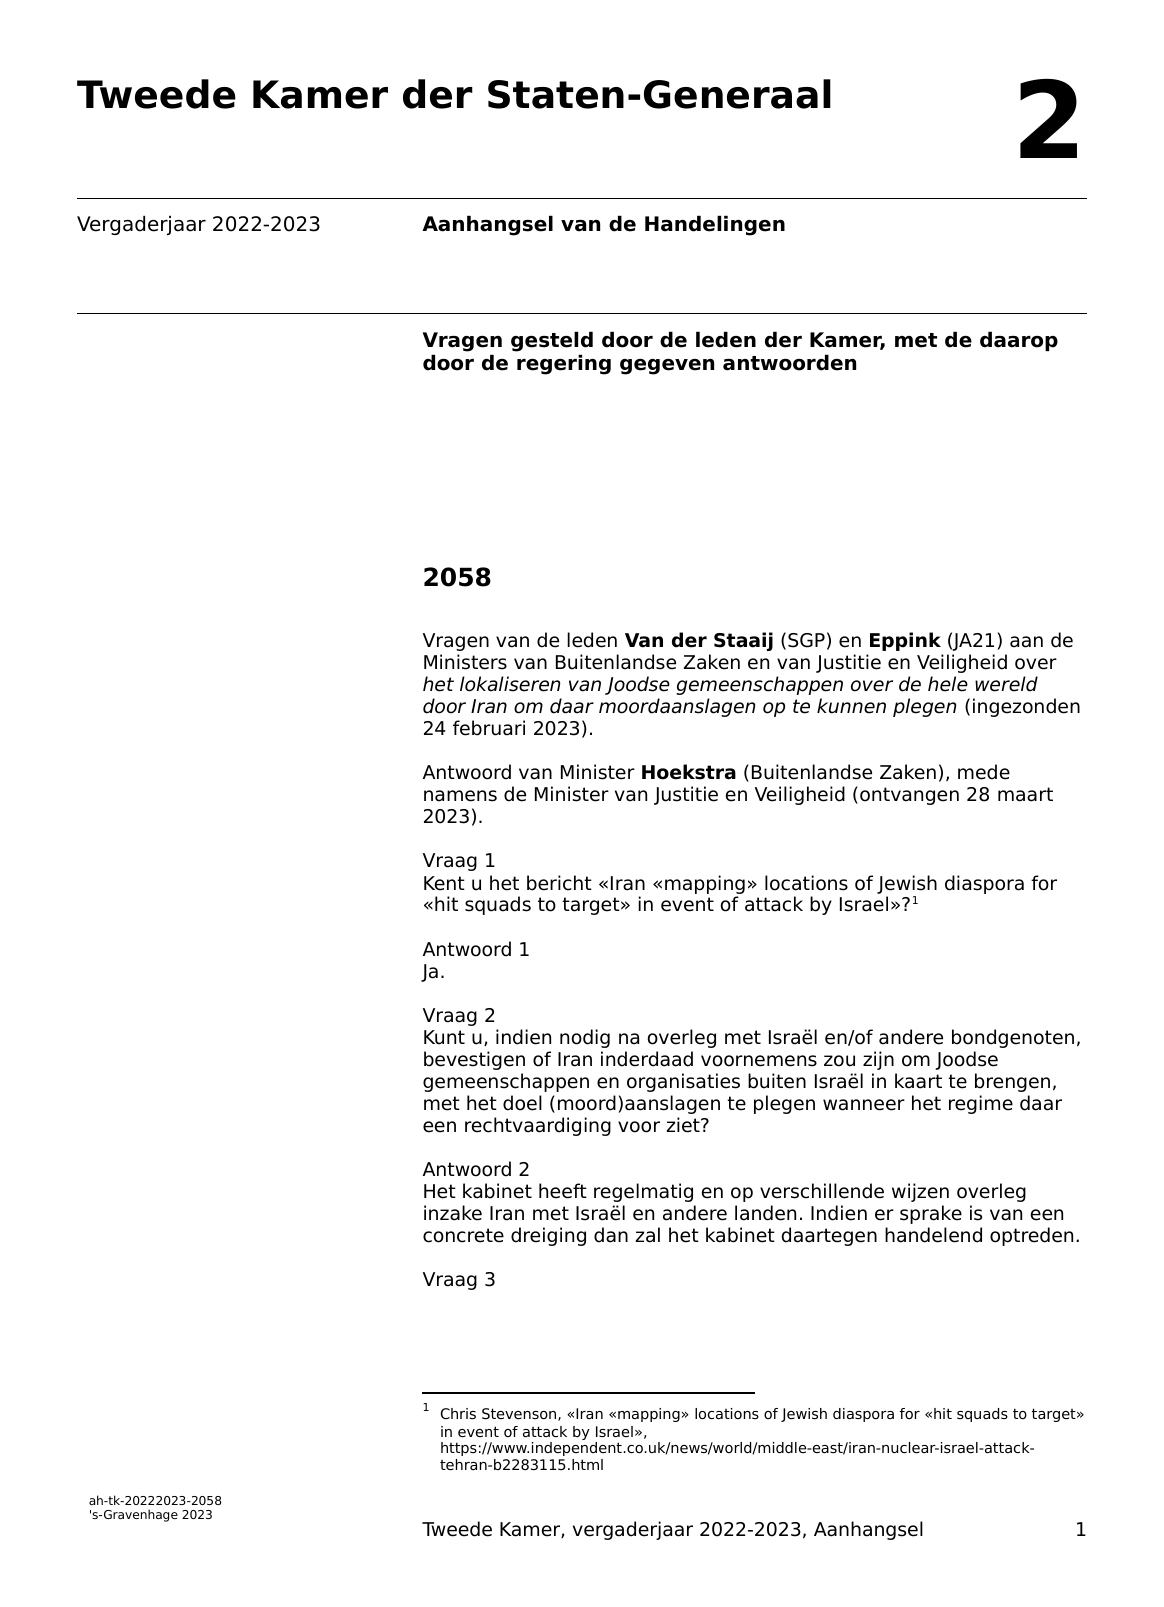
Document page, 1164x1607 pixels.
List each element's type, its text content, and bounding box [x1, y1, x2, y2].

text Ja. [422, 961, 1087, 982]
table_header Tweede Kamer der Staten-Generaal [77, 59, 886, 198]
text 2058 [422, 563, 1087, 592]
text Kunt u, indien nodig na overleg met Israël en/of andere bondgenoten, bevestigen of Iran inderdaad voornemens zou zijn om Joodse gemeenschappen en organisaties buiten Israël in kaart te brengen, met het doel (moord)aanslagen te plegen wanneer het regime daar een rechtvaardiging voor ziet? [422, 1027, 1087, 1137]
text Antwoord van Minister Hoekstra (Buitenlandse Zaken), mede namens de Minister van Justitie en Veiligheid (ontvangen 28 maart 2023). [422, 762, 1087, 828]
text Vraag 2 [422, 1005, 1087, 1027]
table_header 2 [886, 59, 1087, 198]
text Het kabinet heeft regelmatig en op verschillende wijzen overleg inzake Iran met Israël en andere landen. Indien er sprake is van een concrete dreiging dan zal het kabinet daartegen handelend optreden. [422, 1181, 1087, 1247]
table_cell Vergaderjaar 2022-2023 [77, 199, 422, 313]
text Vragen van de leden Van der Staaij (SGP) en Eppink (JA21) aan de Ministers van Buitenlandse Zaken en van Justitie en Veiligheid over het lokaliseren van Joodse gemeenschappen over de hele wereld door Iran om daar moordaanslagen op te kunnen plegen (ingezonden 24 februari 2023). [422, 630, 1087, 740]
table_cell [77, 314, 422, 375]
text Chris Stevenson, «Iran «mapping» locations of Jewish diaspora for «hit squads to target» in event of attack by Israel», https://www.independent.co.uk/news/world/middle-east/iran-nuclear-israel-attack-tehran-b2283115.html [422, 1402, 1087, 1474]
table_cell Aanhangsel van de Handelingen [422, 199, 1087, 313]
table_cell Vragen gesteld door de leden der Kamer, met de daarop door de regering gegeven antwoorden [422, 314, 1087, 375]
text 's-Gravenhage 2023 [88, 1508, 323, 1522]
text Vraag 3 [422, 1269, 1087, 1291]
text Antwoord 1 [422, 938, 1087, 961]
text Kent u het bericht «Iran «mapping» locations of Jewish diaspora for «hit squads to target» in event of attack by Israel»? [422, 872, 1087, 916]
text Vraag 1 [422, 850, 1087, 872]
text ah-tk-20222023-2058 [88, 1494, 323, 1508]
text Antwoord 2 [422, 1159, 1087, 1181]
